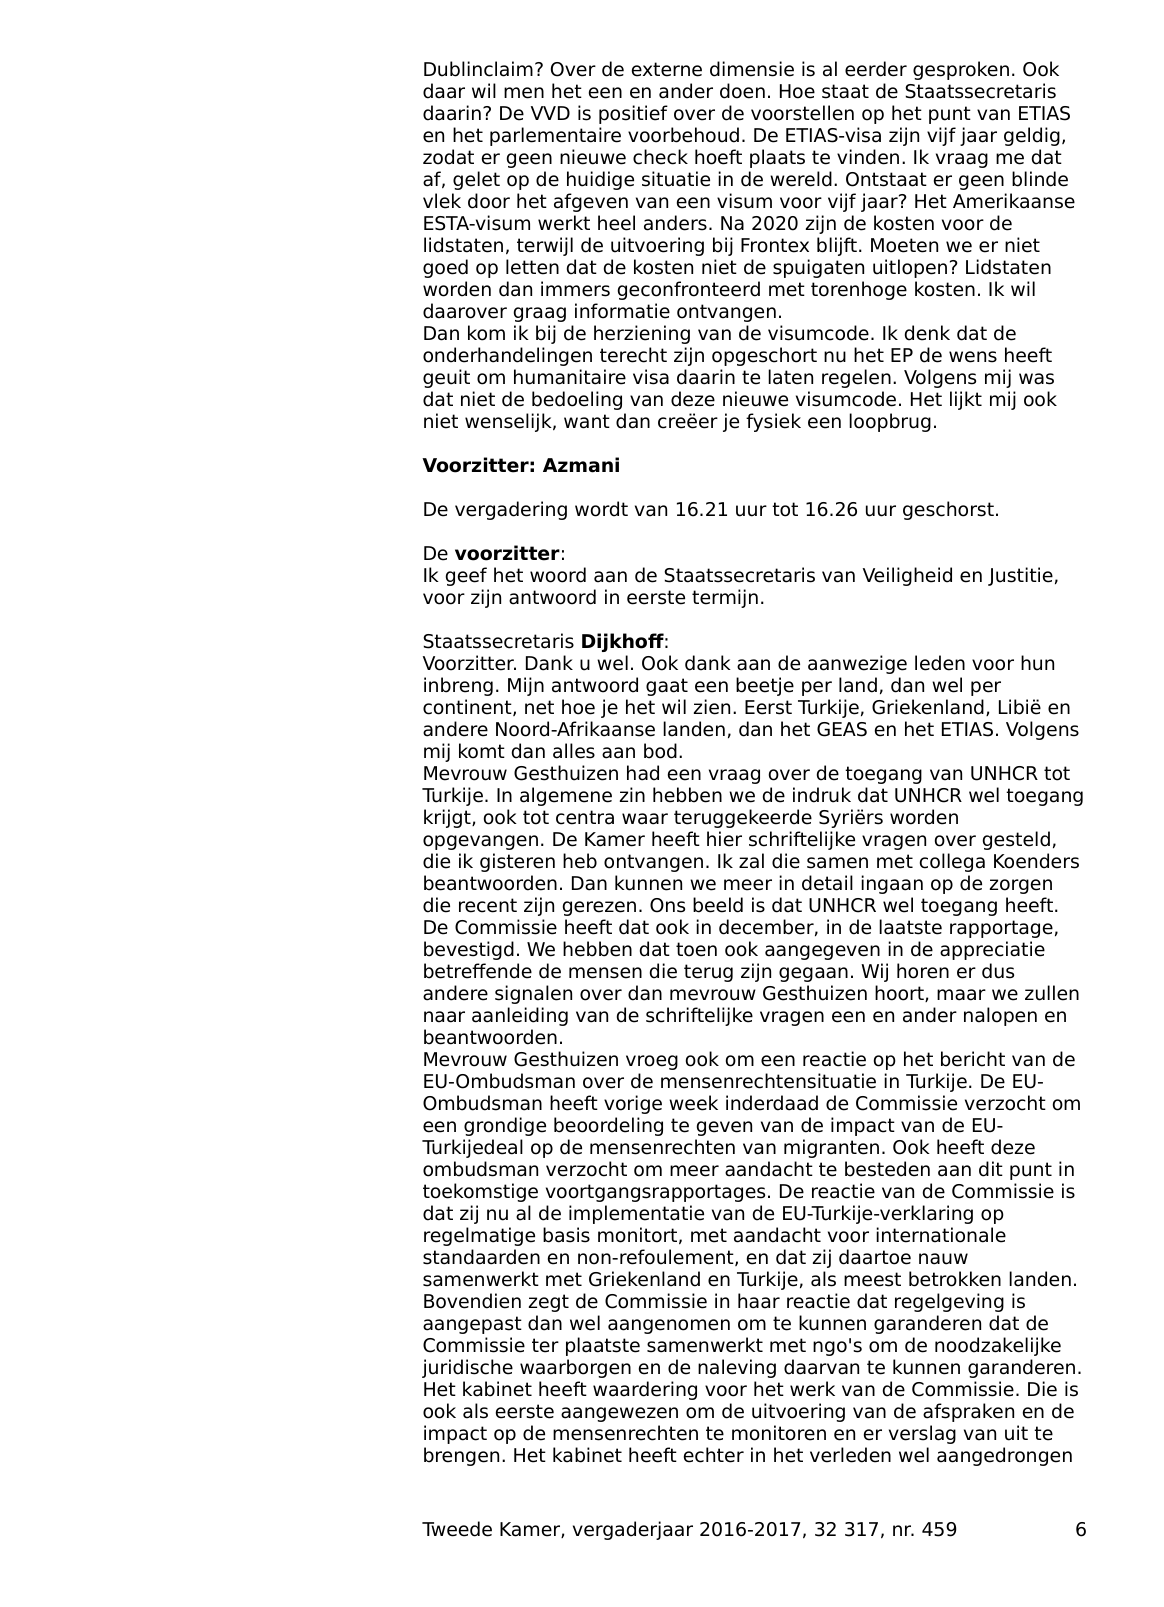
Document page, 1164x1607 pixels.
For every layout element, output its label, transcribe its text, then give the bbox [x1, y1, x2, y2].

text Ik geef het woord aan de Staatssecretaris van Veiligheid en Justitie, voor zijn antwoord in eerste termijn. [422, 565, 1087, 609]
text Dublinclaim? Over de externe dimensie is al eerder gesproken. Ook daar wil men het een en ander doen. Hoe staat de Staatssecretaris daarin? De VVD is positief over de voorstellen op het punt van ETIAS en het parlementaire voorbehoud. De ETIAS-visa zijn vijf jaar geldig, zodat er geen nieuwe check hoeft plaats te vinden. Ik vraag me dat af, gelet op de huidige situatie in de wereld. Ontstaat er geen blinde vlek door het afgeven van een visum voor vijf jaar? Het Amerikaanse ESTA-visum werkt heel anders. Na 2020 zijn de kosten voor de lidstaten, terwijl de uitvoering bij Frontex blijft. Moeten we er niet goed op letten dat de kosten niet de spuigaten uitlopen? Lidstaten worden dan immers geconfronteerd met torenhoge kosten. Ik wil daarover graag informatie ontvangen. [422, 59, 1087, 323]
text Dan kom ik bij de herziening van de visumcode. Ik denk dat de onderhandelingen terecht zijn opgeschort nu het EP de wens heeft geuit om humanitaire visa daarin te laten regelen. Volgens mij was dat niet de bedoeling van deze nieuwe visumcode. Het lijkt mij ook niet wenselijk, want dan creëer je fysiek een loopbrug. [422, 323, 1087, 433]
text De vergadering wordt van 16.21 uur tot 16.26 uur geschorst. [422, 499, 1087, 521]
subtitle Voorzitter: Azmani [422, 455, 1087, 477]
text Mevrouw Gesthuizen had een vraag over de toegang van UNHCR tot Turkije. In algemene zin hebben we de indruk dat UNHCR wel toegang krijgt, ook tot centra waar teruggekeerde Syriërs worden opgevangen. De Kamer heeft hier schriftelijke vragen over gesteld, die ik gisteren heb ontvangen. Ik zal die samen met collega Koenders beantwoorden. Dan kunnen we meer in detail ingaan op de zorgen die recent zijn gerezen. Ons beeld is dat UNHCR wel toegang heeft. De Commissie heeft dat ook in december, in de laatste rapportage, bevestigd. We hebben dat toen ook aangegeven in de appreciatie betreffende de mensen die terug zijn gegaan. Wij horen er dus andere signalen over dan mevrouw Gesthuizen hoort, maar we zullen naar aanleiding van de schriftelijke vragen een en ander nalopen en beantwoorden. [422, 763, 1087, 1049]
text Voorzitter. Dank u wel. Ook dank aan de aanwezige leden voor hun inbreng. Mijn antwoord gaat een beetje per land, dan wel per continent, net hoe je het wil zien. Eerst Turkije, Griekenland, Libië en andere Noord-Afrikaanse landen, dan het GEAS en het ETIAS. Volgens mij komt dan alles aan bod. [422, 653, 1087, 763]
text Het kabinet heeft waardering voor het werk van de Commissie. Die is ook als eerste aangewezen om de uitvoering van de afspraken en de impact op de mensenrechten te monitoren en er verslag van uit te brengen. Het kabinet heeft echter in het verleden wel aangedrongen [422, 1379, 1087, 1467]
text De voorzitter: [422, 543, 1087, 565]
text Mevrouw Gesthuizen vroeg ook om een reactie op het bericht van de EU-Ombudsman over de mensenrechtensituatie in Turkije. De EU-Ombudsman heeft vorige week inderdaad de Commissie verzocht om een grondige beoordeling te geven van de impact van de EU-Turkijedeal op de mensenrechten van migranten. Ook heeft deze ombudsman verzocht om meer aandacht te besteden aan dit punt in toekomstige voortgangsrapportages. De reactie van de Commissie is dat zij nu al de implementatie van de EU-Turkije-verklaring op regelmatige basis monitort, met aandacht voor internationale standaarden en non-refoulement, en dat zij daartoe nauw samenwerkt met Griekenland en Turkije, als meest betrokken landen. Bovendien zegt de Commissie in haar reactie dat regelgeving is aangepast dan wel aangenomen om te kunnen garanderen dat de Commissie ter plaatste samenwerkt met ngo's om de noodzakelijke juridische waarborgen en de naleving daarvan te kunnen garanderen. [422, 1049, 1087, 1379]
text Staatssecretaris Dijkhoff: [422, 631, 1087, 653]
